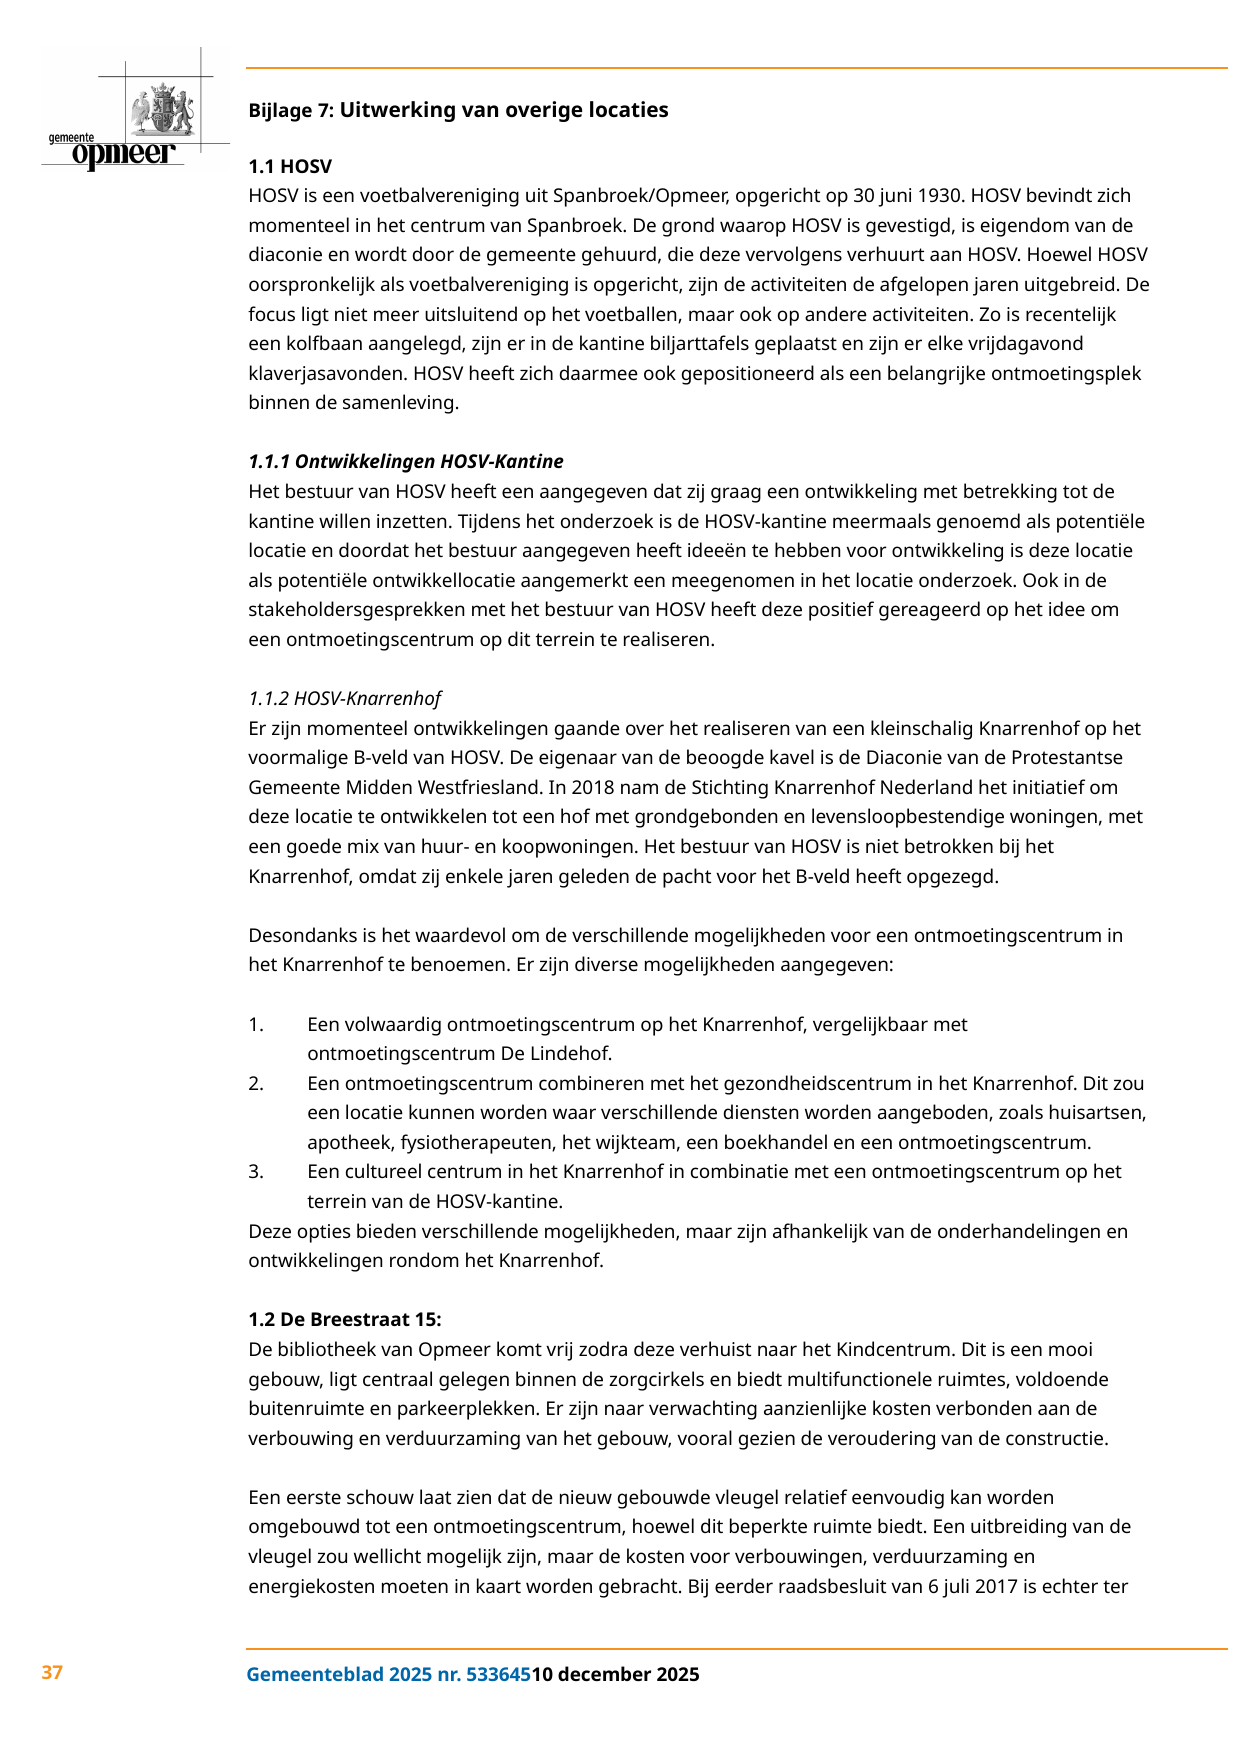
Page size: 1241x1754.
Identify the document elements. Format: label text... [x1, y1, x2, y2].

text De bibliotheek van Opmeer komt vrij zodra deze verhuist naar het Kindcentrum. Dit is een mooi gebouw, ligt centraal gelegen binnen de zorgcirkels en biedt multifunctionele ruimtes, voldoende buitenruimte en parkeerplekken. Er zijn naar verwachting aanzienlijke kosten verbonden aan de verbouwing en verduurzaming van het gebouw, vooral gezien de veroudering van de constructie. [248, 1336, 1152, 1451]
text Een eerste schouw laat zien dat de nieuw gebouwde vleugel relatief eenvoudig kan worden omgebouwd tot een ontmoetingscentrum, hoewel dit beperkte ruimte biedt. Een uitbreiding van de vleugel zou wellicht mogelijk zijn, maar de kosten voor verbouwingen, verduurzaming en energiekosten moeten in kaart worden gebracht. Bij eerder raadsbesluit van 6 juli 2017 is echter ter [248, 1484, 1152, 1599]
text 1.2 De Breestraat 15: [248, 1307, 1152, 1332]
text Desondanks is het waardevol om de verschillende mogelijkheden voor een ontmoetingscentrum in het Knarrenhof te benoemen. Er zijn diverse mogelijkheden aangegeven: [248, 922, 1152, 977]
text Bijlage 7: Uitwerking van overige locaties [248, 95, 1152, 123]
list Een ontmoetingscentrum combineren met het gezondheidscentrum in het Knarrenhof. Dit zou een locatie kunnen worden waar verschillende diensten worden aangeboden, zoals huisartsen, apotheek, fysiotherapeuten, het wijkteam, een boekhandel en een ontmoetingscentrum. [248, 1070, 1152, 1155]
list Een cultureel centrum in het Knarrenhof in combinatie met een ontmoetingscentrum op het terrein van de HOSV-kantine. [248, 1159, 1152, 1214]
text 1.1.2 HOSV-Knarrenhof [248, 685, 1152, 711]
text HOSV is een voetbalvereniging uit Spanbroek/Opmeer, opgericht op 30 juni 1930. HOSV bevindt zich momenteel in het centrum van Spanbroek. De grond waarop HOSV is gevestigd, is eigendom van de diaconie en wordt door de gemeente gehuurd, die deze vervolgens verhuurt aan HOSV. Hoewel HOSV oorspronkelijk als voetbalvereniging is opgericht, zijn de activiteiten de afgelopen jaren uitgebreid. De focus ligt niet meer uitsluitend op het voetballen, maar ook op andere activiteiten. Zo is recentelijk een kolfbaan aangelegd, zijn er in de kantine biljarttafels geplaatst en zijn er elke vrijdagavond klaverjasavonden. HOSV heeft zich daarmee ook gepositioneerd als een belangrijke ontmoetingsplek binnen de samenleving. [248, 182, 1152, 415]
text Deze opties bieden verschillende mogelijkheden, maar zijn afhankelijk van de onderhandelingen en ontwikkelingen rondom het Knarrenhof. [248, 1218, 1152, 1273]
text 1.1.1 Ontwikkelingen HOSV-Kantine [248, 449, 1152, 474]
text Het bestuur van HOSV heeft een aangegeven dat zij graag een ontwikkeling met betrekking tot de kantine willen inzetten. Tijdens het onderzoek is de HOSV-kantine meermaals genoemd als potentiële locatie en doordat het bestuur aangegeven heeft ideeën te hebben voor ontwikkeling is deze locatie als potentiële ontwikkellocatie aangemerkt een meegenomen in het locatie onderzoek. Ook in de stakeholdersgesprekken met het bestuur van HOSV heeft deze positief gereageerd op het idee om een ontmoetingscentrum op dit terrein te realiseren. [248, 478, 1152, 652]
picture [41, 47, 231, 172]
text 1.1 HOSV [248, 153, 1152, 179]
list Een volwaardig ontmoetingscentrum op het Knarrenhof, vergelijkbaar met ontmoetingscentrum De Lindehof. [248, 1011, 1152, 1066]
text Er zijn momenteel ontwikkelingen gaande over het realiseren van een kleinschalig Knarrenhof op het voormalige B-veld van HOSV. De eigenaar van de beoogde kavel is de Diaconie van de Protestantse Gemeente Midden Westfriesland. In 2018 nam de Stichting Knarrenhof Nederland het initiatief om deze locatie te ontwikkelen tot een hof met grondgebonden en levensloopbestendige woningen, met een goede mix van huur- en koopwoningen. Het bestuur van HOSV is niet betrokken bij het Knarrenhof, omdat zij enkele jaren geleden de pacht voor het B-veld heeft opgezegd. [248, 715, 1152, 889]
